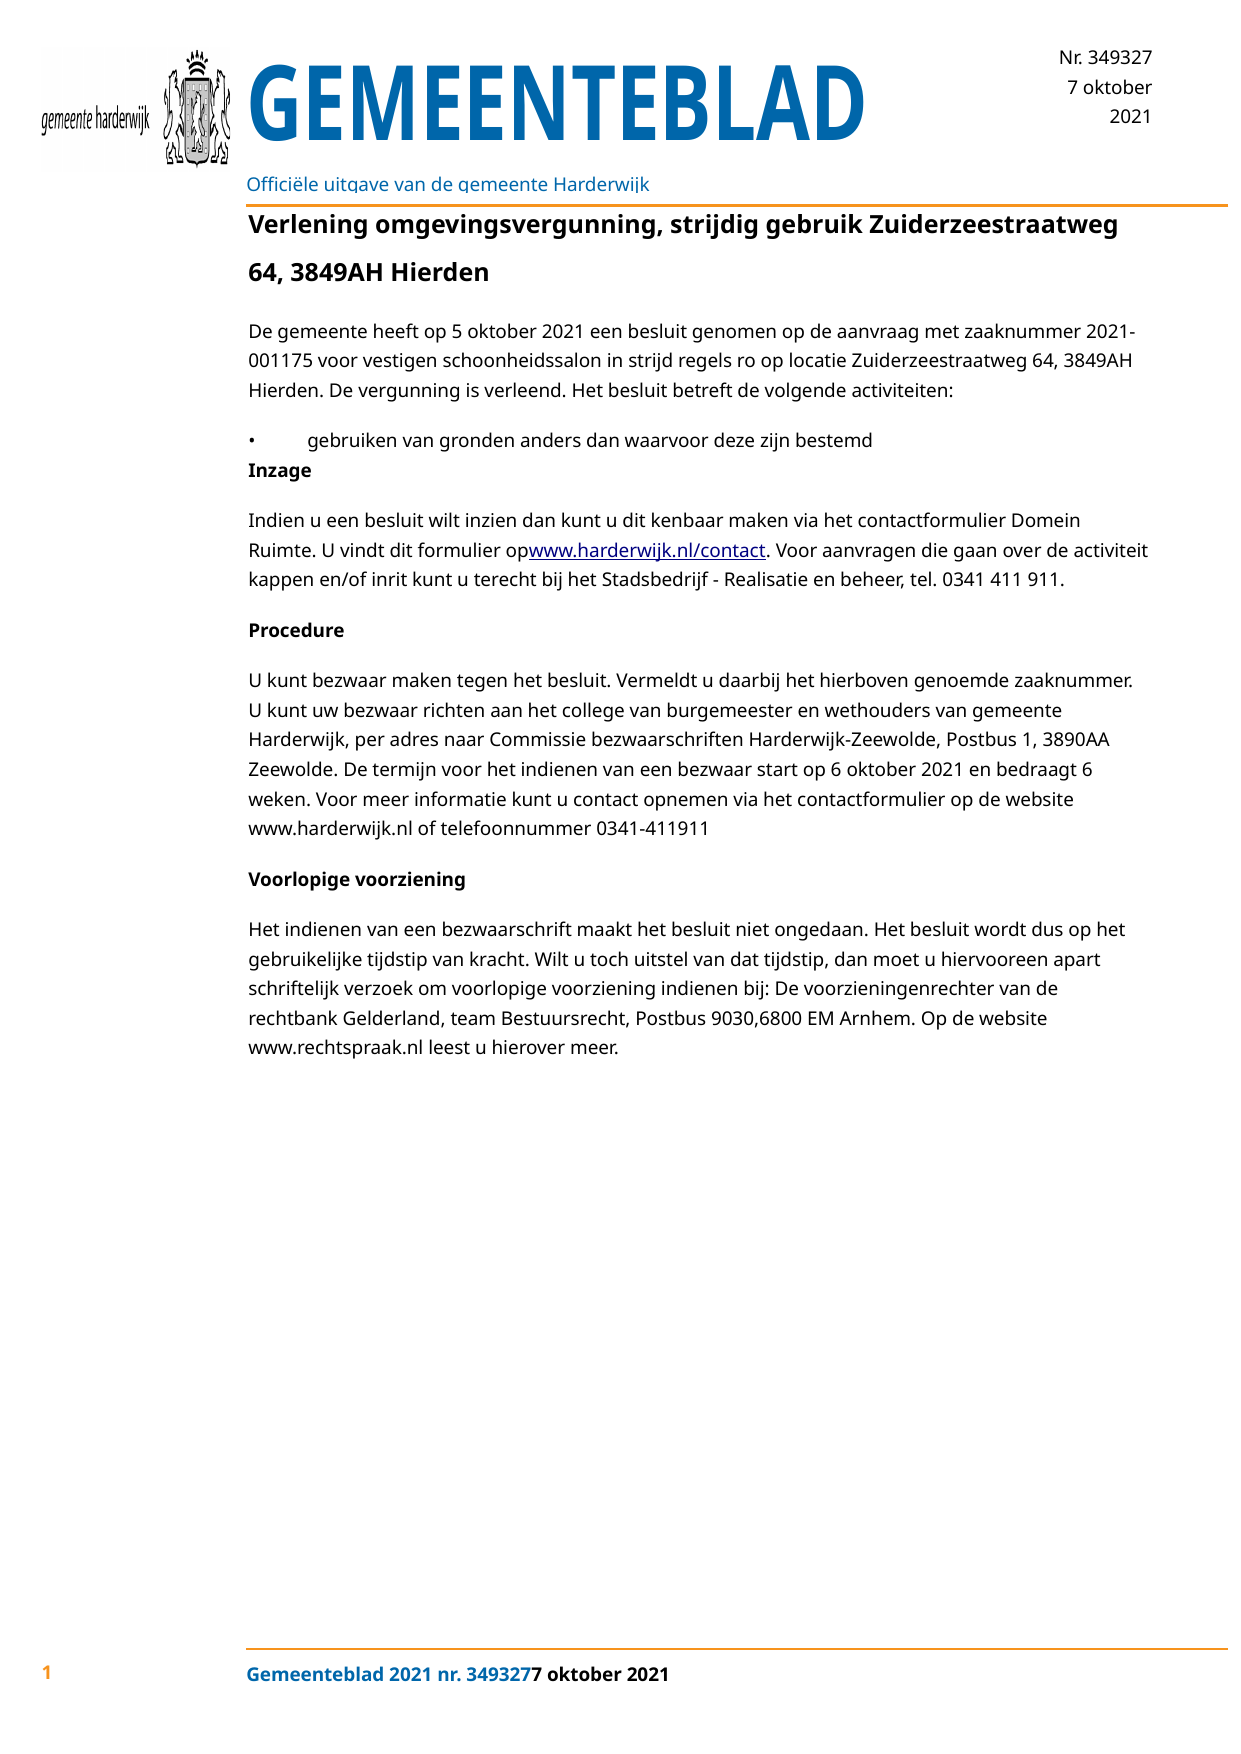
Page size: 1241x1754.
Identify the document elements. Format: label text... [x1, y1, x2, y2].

picture [41, 47, 231, 172]
text Inzage [248, 457, 1152, 483]
text Procedure [248, 617, 1152, 643]
text De gemeente heeft op 5 oktober 2021 een besluit genomen op de aanvraag met zaaknummer 2021-001175 voor vestigen schoonheidssalon in strijd regels ro op locatie Zuiderzeestraatweg 64, 3849AH Hierden. De vergunning is verleend. Het besluit betreft de volgende activiteiten: [248, 318, 1152, 403]
text U kunt bezwaar maken tegen het besluit. Vermeldt u daarbij het hierboven genoemde zaaknummer. U kunt uw bezwaar richten aan het college van burgemeester en wethouders van gemeente Harderwijk, per adres naar Commissie bezwaarschriften Harderwijk-Zeewolde, Postbus 1, 3890AA Zeewolde. De termijn voor het indienen van een bezwaar start op 6 oktober 2021 en bedraagt 6 weken. Voor meer informatie kunt u contact opnemen via het contactformulier op de website www.harderwijk.nl of telefoonnummer 0341-411911 [248, 667, 1152, 841]
list gebruiken van gronden anders dan waarvoor deze zijn bestemd [248, 427, 1152, 453]
text Verlening omgevingsvergunning, strijdig gebruik Zuiderzeestraatweg 64, 3849AH Hierden [248, 207, 1152, 288]
text Het indienen van een bezwaarschrift maakt het besluit niet ongedaan. Het besluit wordt dus op het gebruikelijke tijdstip van kracht. Wilt u toch uitstel van dat tijdstip, dan moet u hiervooreen apart schriftelijk verzoek om voorlopige voorziening indienen bij: De voorzieningenrechter van de rechtbank Gelderland, team Bestuursrecht, Postbus 9030,6800 EM Arnhem. Op de website www.rechtspraak.nl leest u hierover meer. [248, 916, 1152, 1060]
text Indien u een besluit wilt inzien dan kunt u dit kenbaar maken via het contactformulier Domein Ruimte. U vindt dit formulier opwww.harderwijk.nl/contact. Voor aanvragen die gaan over de activiteit kappen en/of inrit kunt u terecht bij het Stadsbedrijf - Realisatie en beheer, tel. 0341 411 911. [248, 507, 1152, 592]
text Voorlopige voorziening [248, 866, 1152, 892]
